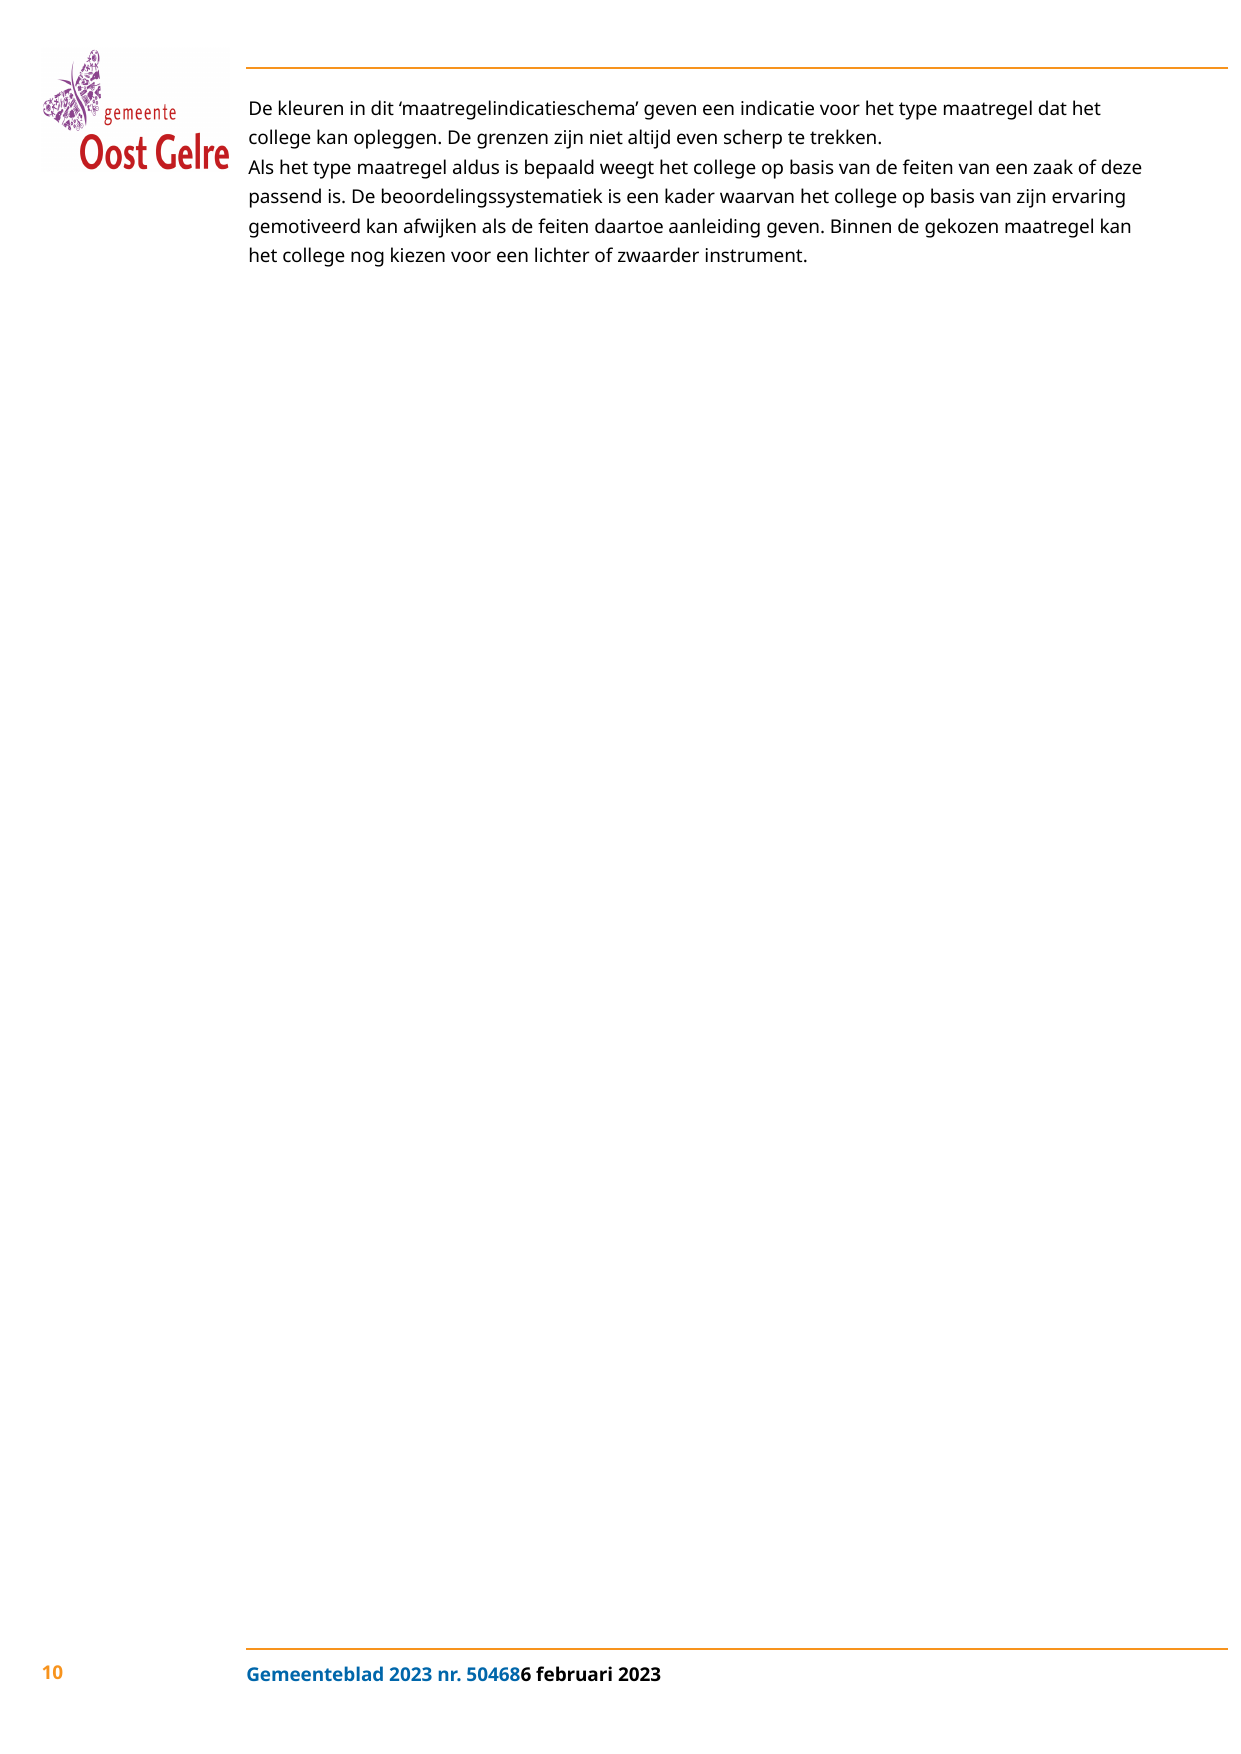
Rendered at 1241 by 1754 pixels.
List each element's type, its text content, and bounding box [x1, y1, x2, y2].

picture [41, 47, 231, 172]
text De kleuren in dit ‘maatregelindicatieschema’ geven een indicatie voor het type maatregel dat het college kan opleggen. De grenzen zijn niet altijd even scherp te trekken. [248, 95, 1152, 150]
text Als het type maatregel aldus is bepaald weegt het college op basis van de feiten van een zaak of deze passend is. De beoordelingssystematiek is een kader waarvan het college op basis van zijn ervaring gemotiveerd kan afwijken als de feiten daartoe aanleiding geven. Binnen de gekozen maatregel kan het college nog kiezen voor een lichter of zwaarder instrument. [248, 154, 1152, 268]
